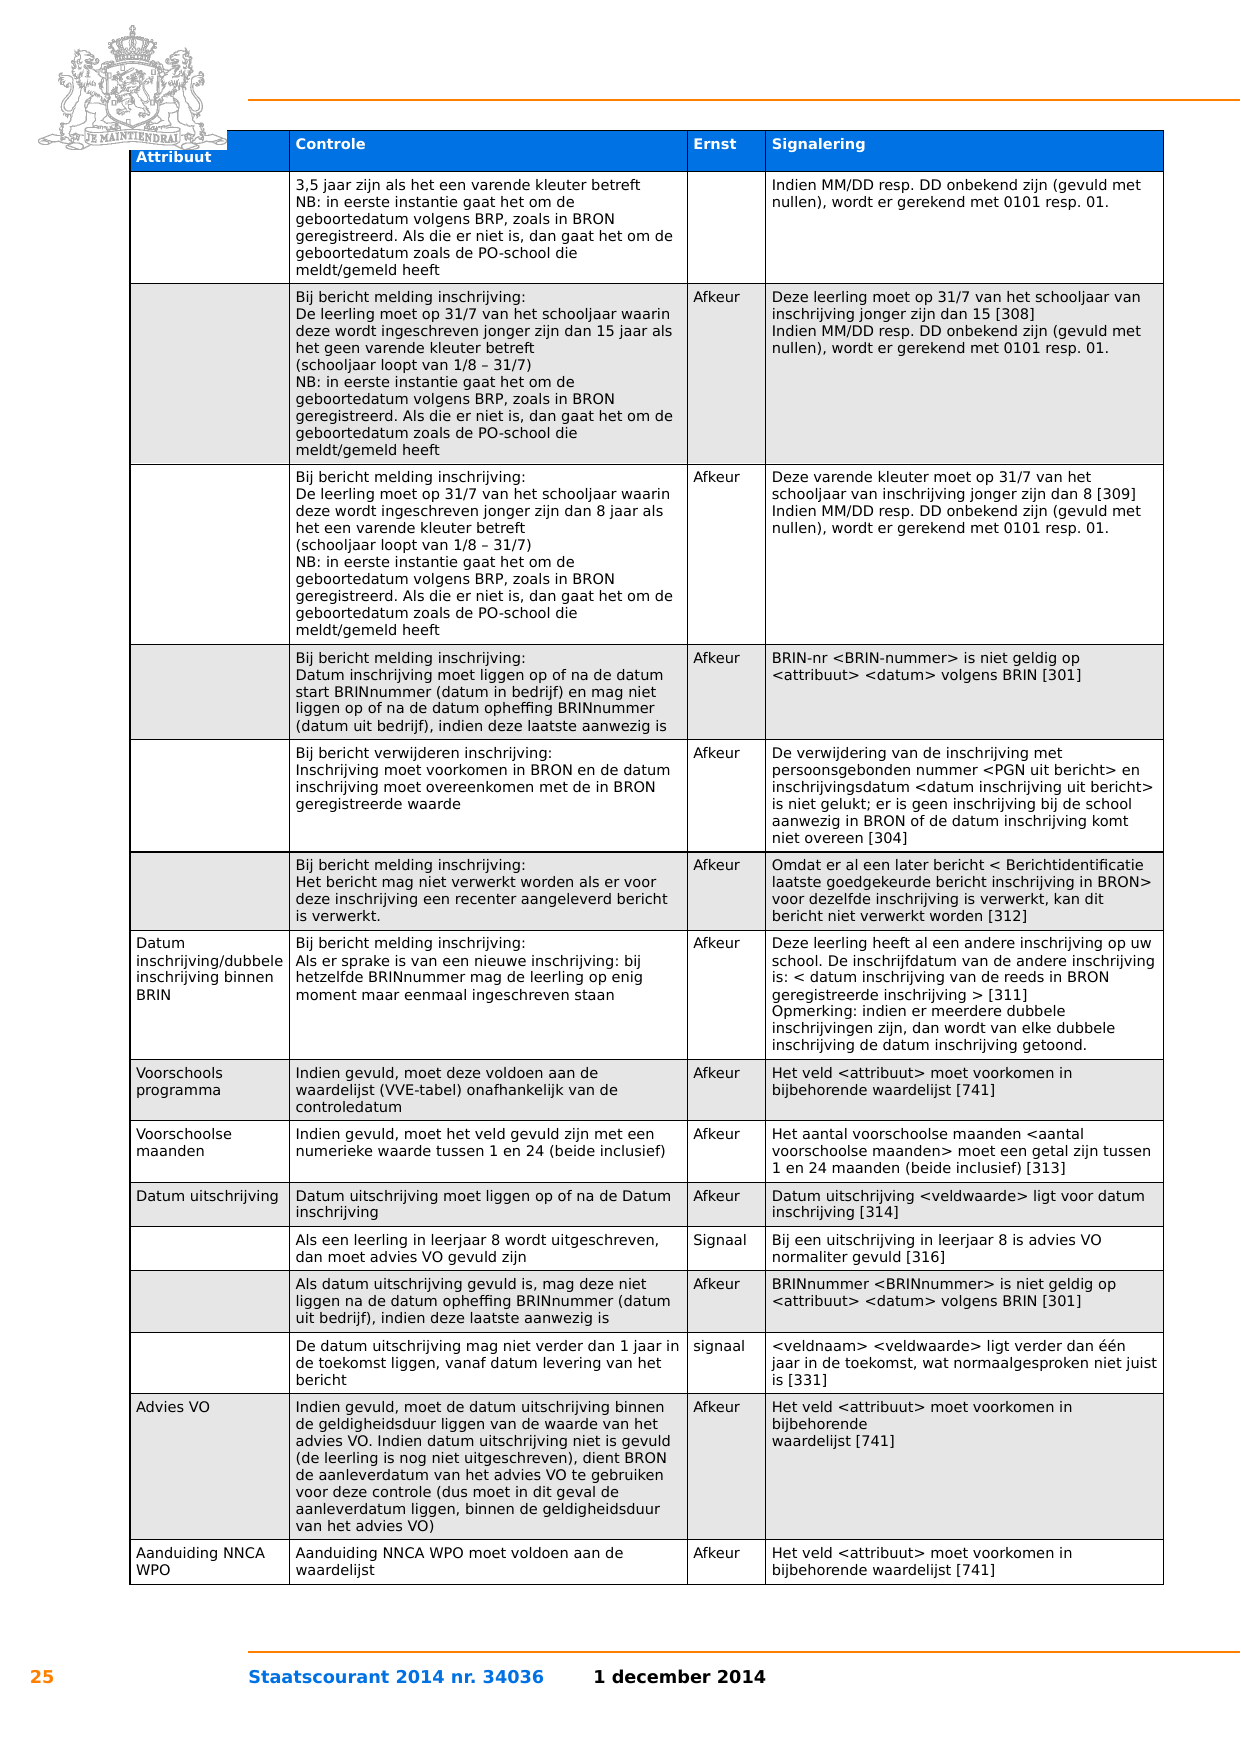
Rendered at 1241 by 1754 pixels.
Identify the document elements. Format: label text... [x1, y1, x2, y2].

table_cell Het veld <attribuut> moet voorkomen in bijbehorende waardelijst [741] [766, 1060, 1163, 1120]
table_cell Afkeur [688, 465, 765, 644]
table_cell Afkeur [688, 1540, 765, 1584]
table_cell [131, 1227, 289, 1270]
table_cell <veldnaam> <veldwaarde> ligt verder dan één jaar in de toekomst, wat normaalgesproken niet juist is [331] [766, 1333, 1163, 1393]
table_cell signaal [688, 1333, 765, 1393]
table_cell Voorschools programma [131, 1060, 289, 1120]
table_cell [131, 284, 289, 463]
table_cell Indien gevuld, moet de datum uitschrijving binnen de geldigheidsduur liggen van de waarde van het advies VO. Indien datum uitschrijving niet is gevuld (de leerling is nog niet uitgeschreven), dient BRON de aanleverdatum van het advies VO te gebruiken voor deze controle (dus moet in dit geval de aanleverdatum liggen, binnen de geldigheidsduur van het advies VO) [290, 1394, 687, 1539]
table_cell De verwijdering van de inschrijving met persoonsgebonden nummer <PGN uit bericht> en inschrijvingsdatum <datum inschrijving uit bericht> is niet gelukt; er is geen inschrijving bij de school aanwezig in BRON of de datum inschrijving komt niet overeen [304] [766, 740, 1163, 851]
table_cell Datum inschrijving/dubbele inschrijving binnen BRIN [131, 931, 289, 1059]
table_header Controle [290, 131, 687, 171]
table_header Attribuut [131, 131, 289, 171]
table_cell Afkeur [688, 1060, 765, 1120]
table_cell Als een leerling in leerjaar 8 wordt uitgeschreven, dan moet advies VO gevuld zijn [290, 1227, 687, 1270]
table_cell [131, 853, 289, 930]
table_cell Het veld <attribuut> moet voorkomen in bijbehorende waardelijst [741] [766, 1540, 1163, 1584]
table_header Signalering [766, 131, 1163, 171]
table_cell Bij bericht melding inschrijving: Het bericht mag niet verwerkt worden als er voor deze inschrijving een recenter aangeleverd bericht is verwerkt. [290, 853, 687, 930]
table_cell Afkeur [688, 645, 765, 739]
table_cell Afkeur [688, 284, 765, 463]
table_cell Bij bericht melding inschrijving: De leerling moet op 31/7 van het schooljaar waarin deze wordt ingeschreven jonger zijn dan 15 jaar als het geen varende kleuter betreft (schooljaar loopt van 1/8 – 31/7) NB: in eerste instantie gaat het om de geboortedatum volgens BRP, zoals in BRON geregistreerd. Als die er niet is, dan gaat het om de geboortedatum zoals de PO-school die meldt/gemeld heeft [290, 284, 687, 463]
table_cell BRINnummer <BRINnummer> is niet geldig op <attribuut> <datum> volgens BRIN [301] [766, 1271, 1163, 1332]
table_cell Aanduiding NNCA WPO [131, 1540, 289, 1584]
table_cell Het veld <attribuut> moet voorkomen in bijbehorende waardelijst [741] [766, 1394, 1163, 1539]
table_cell Deze varende kleuter moet op 31/7 van het schooljaar van inschrijving jonger zijn dan 8 [309] Indien MM/DD resp. DD onbekend zijn (gevuld met nullen), wordt er gerekend met 0101 resp. 01. [766, 465, 1163, 644]
table_cell Afkeur [688, 853, 765, 930]
table_cell [131, 1333, 289, 1393]
table_cell Bij bericht melding inschrijving: Als er sprake is van een nieuwe inschrijving: bij hetzelfde BRINnummer mag de leerling op enig moment maar eenmaal ingeschreven staan [290, 931, 687, 1059]
table_cell [131, 172, 289, 283]
table_cell Als datum uitschrijving gevuld is, mag deze niet liggen na de datum opheffing BRINnummer (datum uit bedrijf), indien deze laatste aanwezig is [290, 1271, 687, 1332]
table_cell Voorschoolse maanden [131, 1121, 289, 1182]
table_cell [131, 1271, 289, 1332]
table_cell [131, 740, 289, 851]
table_cell Bij een uitschrijving in leerjaar 8 is advies VO normaliter gevuld [316] [766, 1227, 1163, 1270]
table_cell [131, 465, 289, 644]
table_cell Indien MM/DD resp. DD onbekend zijn (gevuld met nullen), wordt er gerekend met 0101 resp. 01. [766, 172, 1163, 283]
table_cell Afkeur [688, 1121, 765, 1182]
table_cell Indien gevuld, moet deze voldoen aan de waardelijst (VVE-tabel) onafhankelijk van de controledatum [290, 1060, 687, 1120]
table_cell Afkeur [688, 931, 765, 1059]
table_cell Indien gevuld, moet het veld gevuld zijn met een numerieke waarde tussen 1 en 24 (beide inclusief) [290, 1121, 687, 1182]
table_cell Afkeur [688, 740, 765, 851]
table_cell Bij bericht verwijderen inschrijving: Inschrijving moet voorkomen in BRON en de datum inschrijving moet overeenkomen met de in BRON geregistreerde waarde [290, 740, 687, 851]
table_cell [688, 172, 765, 283]
table_cell Afkeur [688, 1271, 765, 1332]
picture [38, 25, 227, 150]
table_cell De datum uitschrijving mag niet verder dan 1 jaar in de toekomst liggen, vanaf datum levering van het bericht [290, 1333, 687, 1393]
table_cell 3,5 jaar zijn als het een varende kleuter betreft NB: in eerste instantie gaat het om de geboortedatum volgens BRP, zoals in BRON geregistreerd. Als die er niet is, dan gaat het om de geboortedatum zoals de PO-school die meldt/gemeld heeft [290, 172, 687, 283]
table_cell Bij bericht melding inschrijving: Datum inschrijving moet liggen op of na de datum start BRINnummer (datum in bedrijf) en mag niet liggen op of na de datum opheffing BRINnummer (datum uit bedrijf), indien deze laatste aanwezig is [290, 645, 687, 739]
table_cell Afkeur [688, 1183, 765, 1226]
table_header Ernst [688, 131, 765, 171]
table_cell Afkeur [688, 1394, 765, 1539]
table_cell [131, 645, 289, 739]
table_cell Omdat er al een later bericht < Berichtidentificatie laatste goedgekeurde bericht inschrijving in BRON> voor dezelfde inschrijving is verwerkt, kan dit bericht niet verwerkt worden [312] [766, 853, 1163, 930]
table_cell Datum uitschrijving [131, 1183, 289, 1226]
table_cell Deze leerling heeft al een andere inschrijving op uw school. De inschrijfdatum van de andere inschrijving is: < datum inschrijving van de reeds in BRON geregistreerde inschrijving > [311] Opmerking: indien er meerdere dubbele inschrijvingen zijn, dan wordt van elke dubbele inschrijving de datum inschrijving getoond. [766, 931, 1163, 1059]
table_cell Datum uitschrijving moet liggen op of na de Datum inschrijving [290, 1183, 687, 1226]
table_cell Bij bericht melding inschrijving: De leerling moet op 31/7 van het schooljaar waarin deze wordt ingeschreven jonger zijn dan 8 jaar als het een varende kleuter betreft (schooljaar loopt van 1/8 – 31/7) NB: in eerste instantie gaat het om de geboortedatum volgens BRP, zoals in BRON geregistreerd. Als die er niet is, dan gaat het om de geboortedatum zoals de PO-school die meldt/gemeld heeft [290, 465, 687, 644]
table_cell Advies VO [131, 1394, 289, 1539]
table_cell Aanduiding NNCA WPO moet voldoen aan de waardelijst [290, 1540, 687, 1584]
table_cell Deze leerling moet op 31/7 van het schooljaar van inschrijving jonger zijn dan 15 [308] Indien MM/DD resp. DD onbekend zijn (gevuld met nullen), wordt er gerekend met 0101 resp. 01. [766, 284, 1163, 463]
table_cell BRIN-nr <BRIN-nummer> is niet geldig op <attribuut> <datum> volgens BRIN [301] [766, 645, 1163, 739]
table_cell Het aantal voorschoolse maanden <aantal voorschoolse maanden> moet een getal zijn tussen 1 en 24 maanden (beide inclusief) [313] [766, 1121, 1163, 1182]
table_cell Datum uitschrijving <veldwaarde> ligt voor datum inschrijving [314] [766, 1183, 1163, 1226]
table_cell Signaal [688, 1227, 765, 1270]
